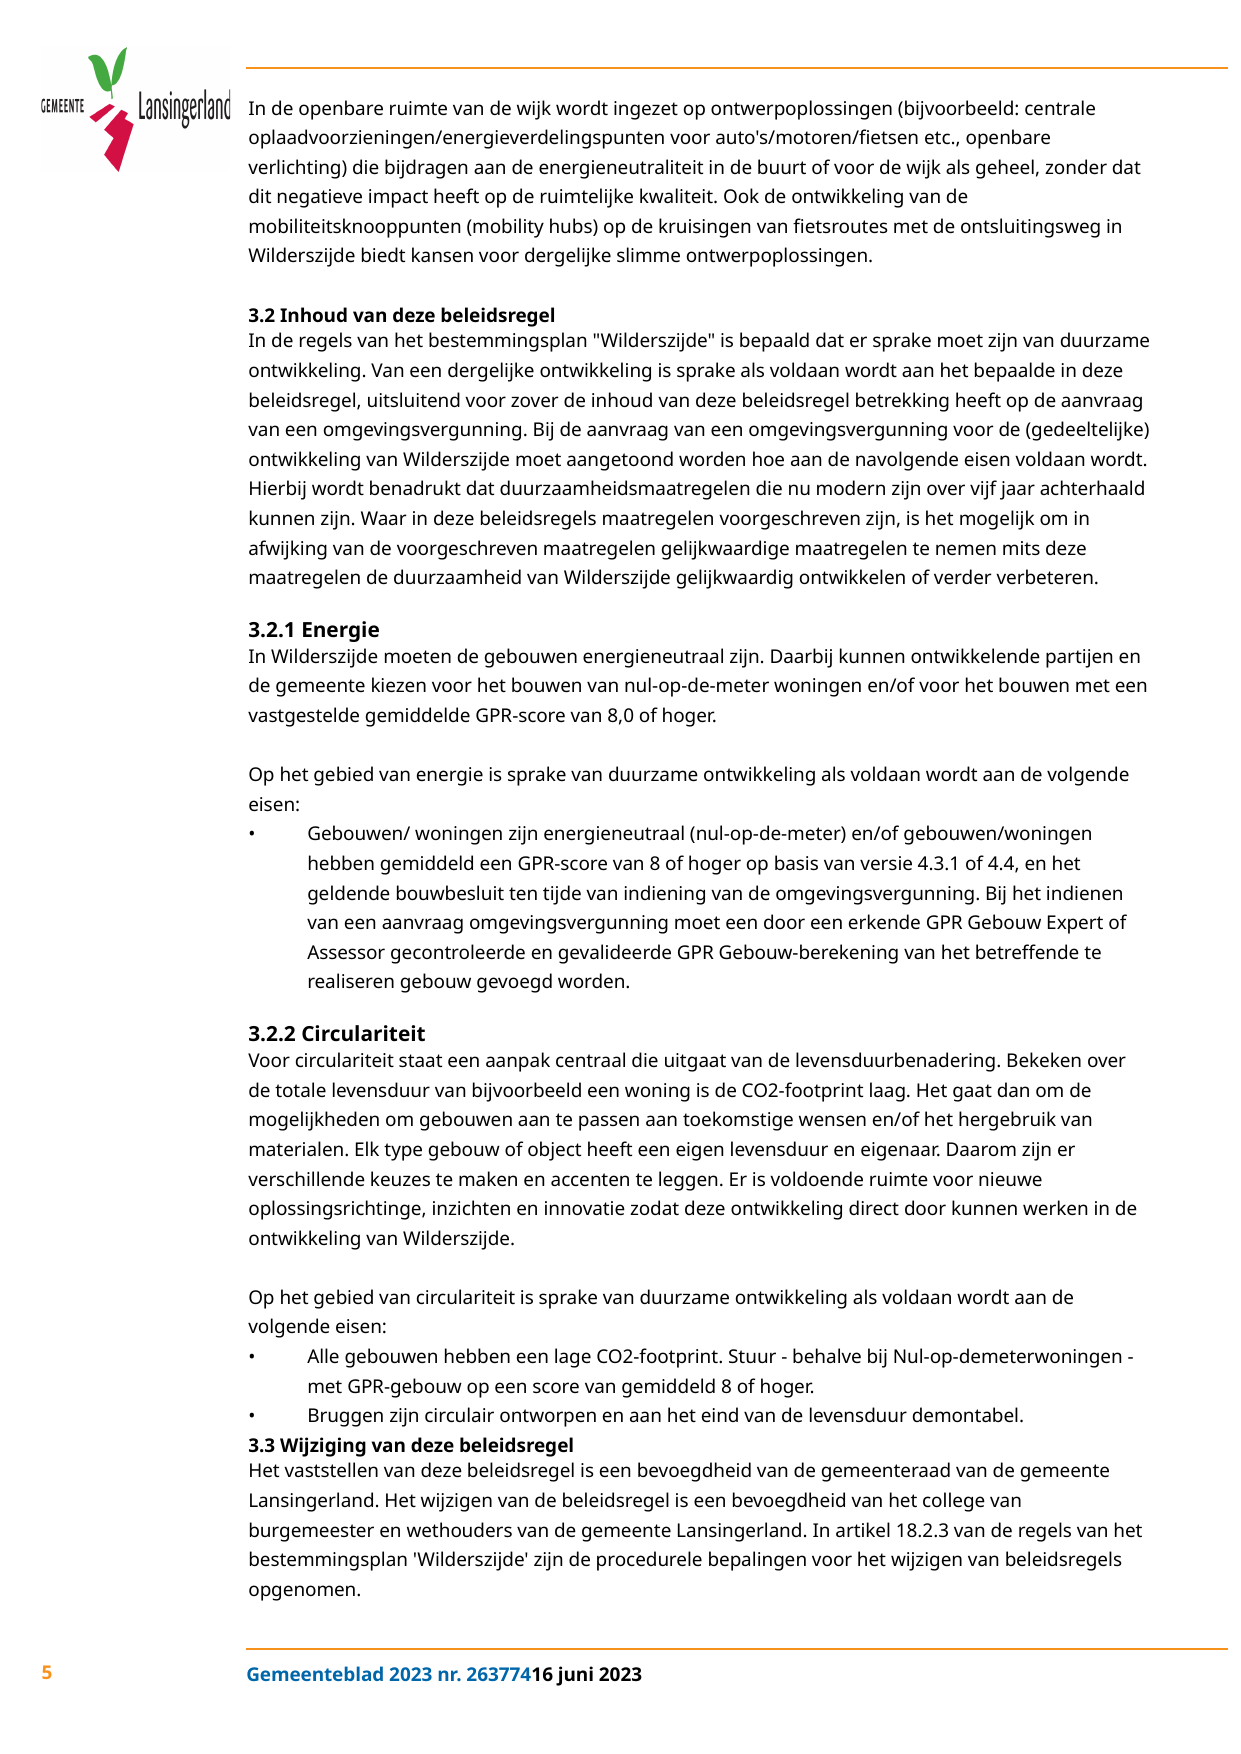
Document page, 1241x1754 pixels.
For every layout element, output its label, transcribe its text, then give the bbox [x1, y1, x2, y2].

list Gebouwen/ woningen zijn energieneutraal (nul-op-de-meter) en/of gebouwen/woningen hebben gemiddeld een GPR-score van 8 of hoger op basis van versie 4.3.1 of 4.4, en het geldende bouwbesluit ten tijde van indiening van de omgevingsvergunning. Bij het indienen van een aanvraag omgevingsvergunning moet een door een erkende GPR Gebouw Expert of Assessor gecontroleerde en gevalideerde GPR Gebouw-berekening van het betreffende te realiseren gebouw gevoegd worden. [248, 821, 1152, 994]
text 3.2.1 Energie [248, 615, 1152, 643]
text 3.2.2 Circulariteit [248, 1019, 1152, 1047]
list Bruggen zijn circulair ontworpen en aan het eind van de levensduur demontabel. [248, 1402, 1152, 1428]
text 3.3 Wijziging van deze beleidsregel [248, 1432, 1152, 1458]
list Alle gebouwen hebben een lage CO2-footprint. Stuur - behalve bij Nul-op-demeterwoningen - met GPR-gebouw op een score van gemiddeld 8 of hoger. [248, 1343, 1152, 1398]
picture [41, 47, 231, 172]
text In de openbare ruimte van de wijk wordt ingezet op ontwerpoplossingen (bijvoorbeeld: centrale oplaadvoorzieningen/energieverdelingspunten voor auto's/motoren/fietsen etc., openbare verlichting) die bijdragen aan de energieneutraliteit in de buurt of voor de wijk als geheel, zonder dat dit negatieve impact heeft op de ruimtelijke kwaliteit. Ook de ontwikkeling van de mobiliteitsknooppunten (mobility hubs) op de kruisingen van fietsroutes met de ontsluitingsweg in Wilderszijde biedt kansen voor dergelijke slimme ontwerpoplossingen. [248, 95, 1152, 268]
text In de regels van het bestemmingsplan "Wilderszijde" is bepaald dat er sprake moet zijn van duurzame ontwikkeling. Van een dergelijke ontwikkeling is sprake als voldaan wordt aan het bepaalde in deze beleidsregel, uitsluitend voor zover de inhoud van deze beleidsregel betrekking heeft op de aanvraag van een omgevingsvergunning. Bij de aanvraag van een omgevingsvergunning voor de (gedeeltelijke) ontwikkeling van Wilderszijde moet aangetoond worden hoe aan de navolgende eisen voldaan wordt. Hierbij wordt benadrukt dat duurzaamheidsmaatregelen die nu modern zijn over vijf jaar achterhaald kunnen zijn. Waar in deze beleidsregels maatregelen voorgeschreven zijn, is het mogelijk om in afwijking van de voorgeschreven maatregelen gelijkwaardige maatregelen te nemen mits deze maatregelen de duurzaamheid van Wilderszijde gelijkwaardig ontwikkelen of verder verbeteren. [248, 328, 1152, 590]
text Het vaststellen van deze beleidsregel is een bevoegdheid van de gemeenteraad van de gemeente Lansingerland. Het wijzigen van de beleidsregel is een bevoegdheid van het college van burgemeester en wethouders van de gemeente Lansingerland. In artikel 18.2.3 van de regels van het bestemmingsplan 'Wilderszijde' zijn de procedurele bepalingen voor het wijzigen van beleidsregels opgenomen. [248, 1458, 1152, 1602]
text Op het gebied van circulariteit is sprake van duurzame ontwikkeling als voldaan wordt aan de volgende eisen: [248, 1284, 1152, 1339]
text Op het gebied van energie is sprake van duurzame ontwikkeling als voldaan wordt aan de volgende eisen: [248, 761, 1152, 817]
text In Wilderszijde moeten de gebouwen energieneutraal zijn. Daarbij kunnen ontwikkelende partijen en de gemeente kiezen voor het bouwen van nul-op-de-meter woningen en/of voor het bouwen met een vastgestelde gemiddelde GPR-score van 8,0 of hoger. [248, 643, 1152, 728]
text Voor circulariteit staat een aanpak centraal die uitgaat van de levensduurbenadering. Bekeken over de totale levensduur van bijvoorbeeld een woning is de CO2-footprint laag. Het gaat dan om de mogelijkheden om gebouwen aan te passen aan toekomstige wensen en/of het hergebruik van materialen. Elk type gebouw of object heeft een eigen levensduur en eigenaar. Daarom zijn er verschillende keuzes te maken en accenten te leggen. Er is voldoende ruimte voor nieuwe oplossingsrichtinge, inzichten en innovatie zodat deze ontwikkeling direct door kunnen werken in de ontwikkeling van Wilderszijde. [248, 1047, 1152, 1251]
text 3.2 Inhoud van deze beleidsregel [248, 302, 1152, 328]
